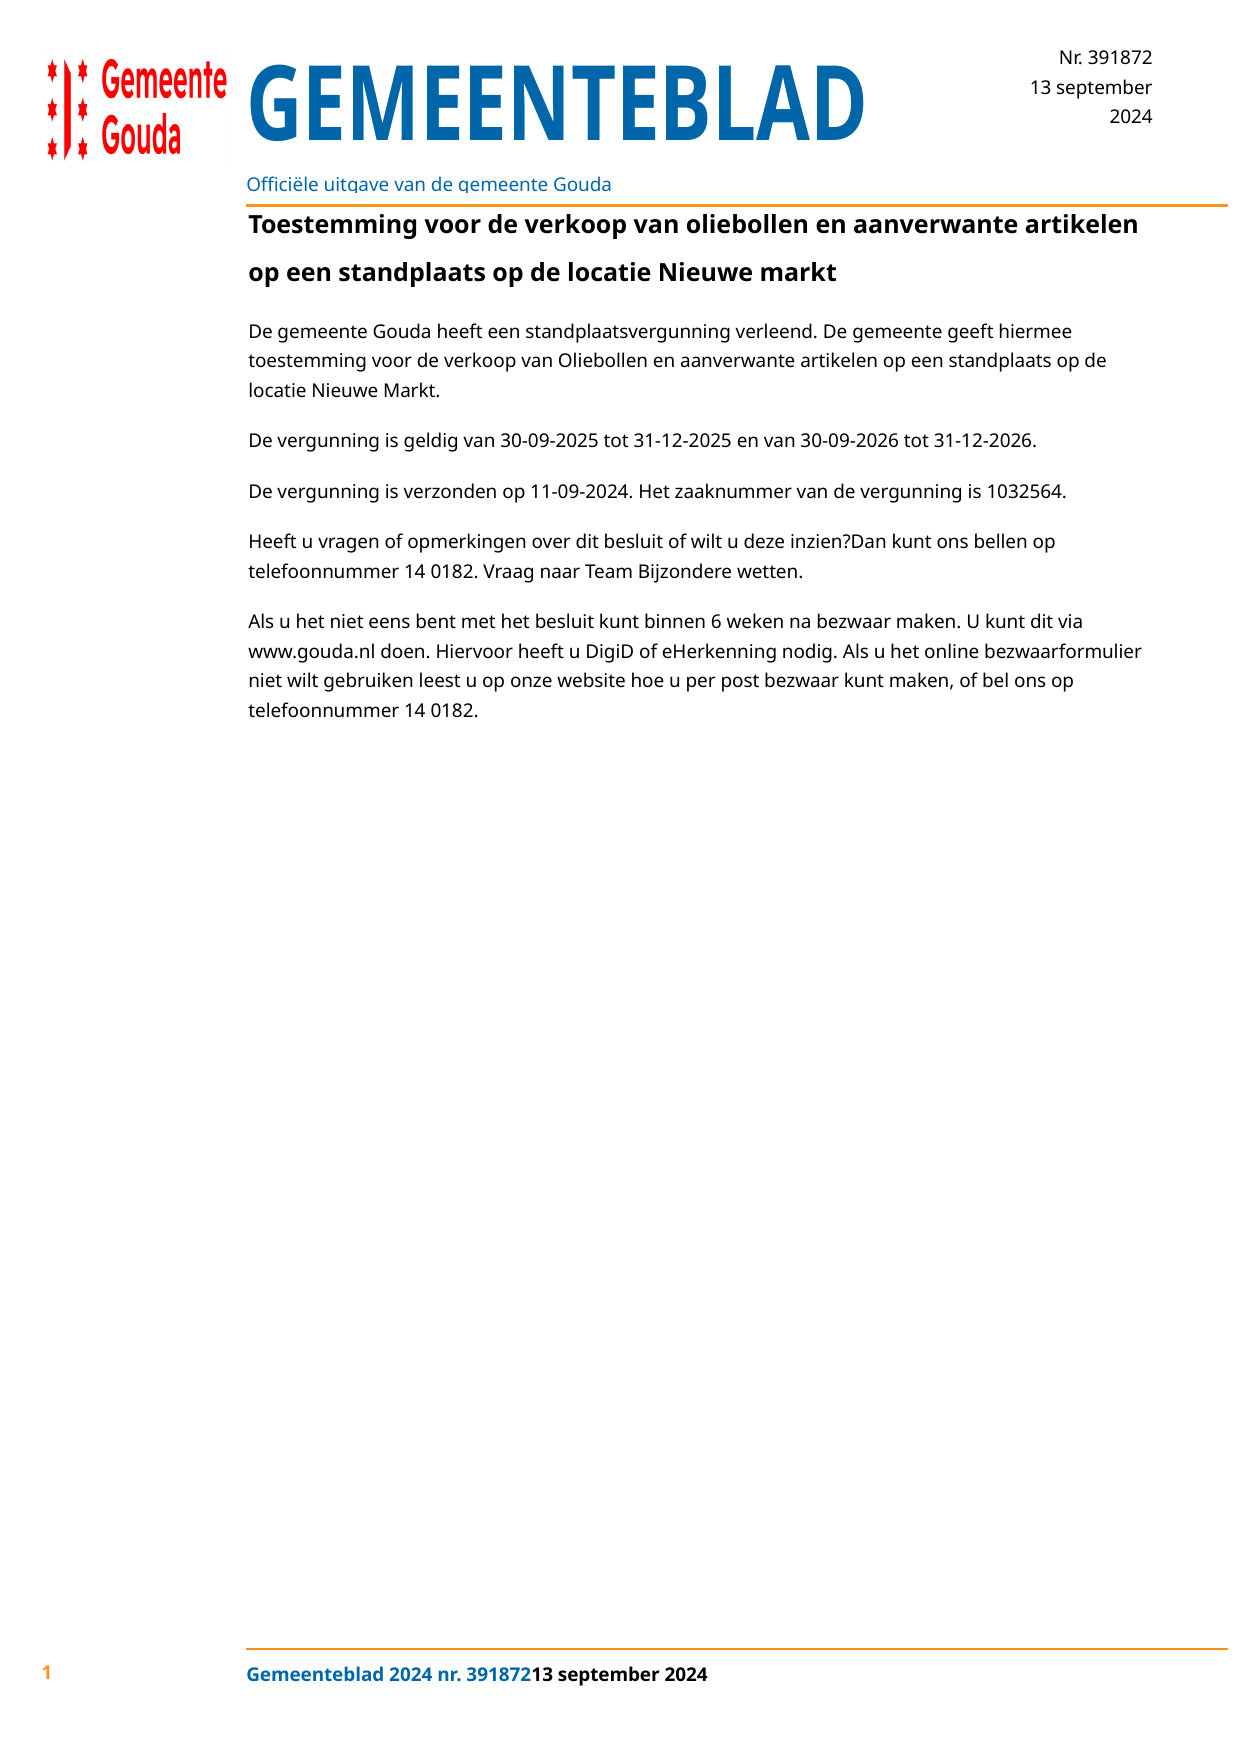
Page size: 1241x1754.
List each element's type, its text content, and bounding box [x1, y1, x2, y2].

text De gemeente Gouda heeft een standplaatsvergunning verleend. De gemeente geeft hiermee toestemming voor de verkoop van Oliebollen en aanverwante artikelen op een standplaats op de locatie Nieuwe Markt. [248, 318, 1152, 403]
picture [41, 47, 231, 172]
text Heeft u vragen of opmerkingen over dit besluit of wilt u deze inzien?Dan kunt ons bellen op telefoonnummer 14 0182. Vraag naar Team Bijzondere wetten. [248, 528, 1152, 584]
text De vergunning is verzonden op 11-09-2024. Het zaaknummer van de vergunning is 1032564. [248, 478, 1152, 504]
text De vergunning is geldig van 30-09-2025 tot 31-12-2025 en van 30-09-2026 tot 31-12-2026. [248, 427, 1152, 453]
text Als u het niet eens bent met het besluit kunt binnen 6 weken na bezwaar maken. U kunt dit via www.gouda.nl doen. Hiervoor heeft u DigiD of eHerkenning nodig. Als u het online bezwaarformulier niet wilt gebruiken leest u op onze website hoe u per post bezwaar kunt maken, of bel ons op telefoonnummer 14 0182. [248, 608, 1152, 723]
text Toestemming voor de verkoop van oliebollen en aanverwante artikelen op een standplaats op de locatie Nieuwe markt [248, 207, 1152, 288]
